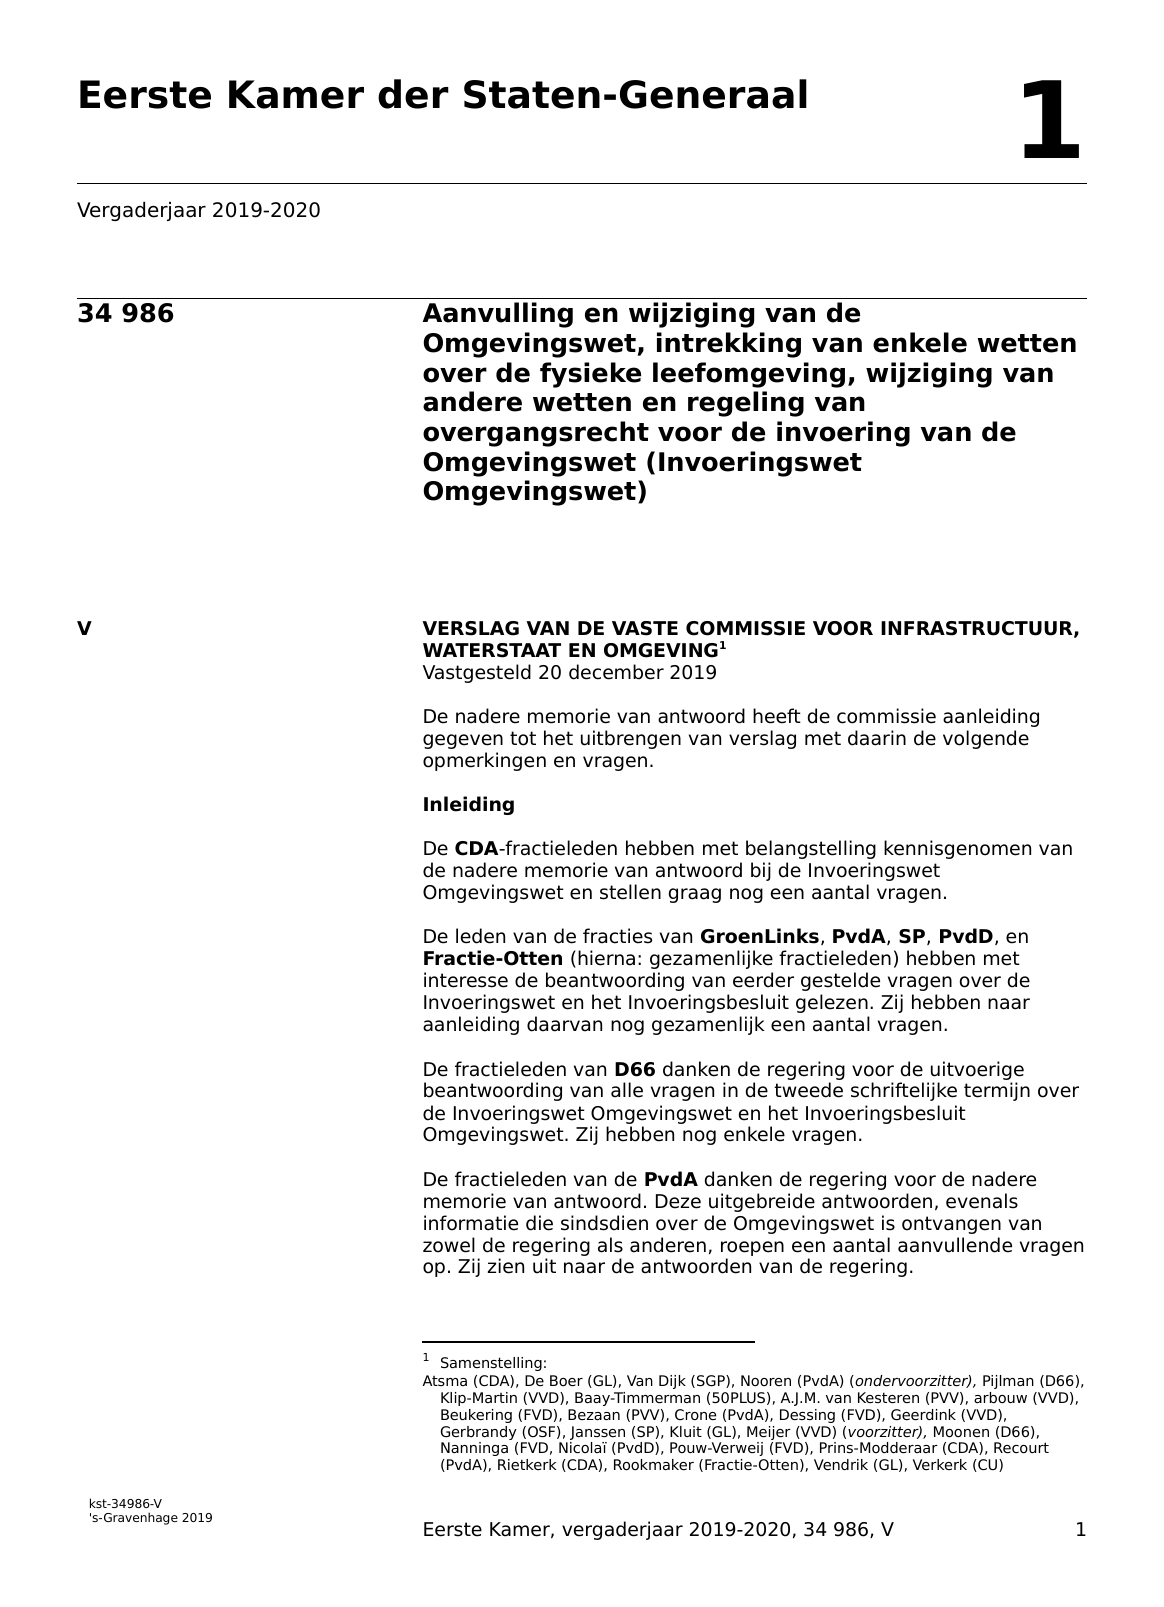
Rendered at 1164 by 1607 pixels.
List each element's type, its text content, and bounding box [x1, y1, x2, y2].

text Vastgesteld 20 december 2019 [422, 662, 1087, 684]
subtitle 34 986 Aanvulling en wijziging van de Omgevingswet, intrekking van enkele wetten over de fysieke leefomgeving, wijziging van andere wetten en regeling van overgangsrecht voor de invoering van de Omgevingswet (Invoeringswet Omgevingswet) [77, 299, 1087, 507]
text 's-Gravenhage 2019 [88, 1511, 323, 1525]
table_header 1 [886, 59, 1087, 183]
text De fractieleden van de PvdA danken de regering voor de nadere memorie van antwoord. Deze uitgebreide antwoorden, evenals informatie die sindsdien over de Omgevingswet is ontvangen van zowel de regering als anderen, roepen een aantal aanvullende vragen op. Zij zien uit naar de antwoorden van de regering. [422, 1168, 1087, 1278]
text kst-34986-V [88, 1497, 323, 1511]
text Samenstelling: [422, 1351, 1087, 1373]
table_cell Vergaderjaar 2019-2020 [77, 184, 1087, 298]
text De nadere memorie van antwoord heeft de commissie aanleiding gegeven tot het uitbrengen van verslag met daarin de volgende opmerkingen en vragen. [422, 706, 1087, 772]
text Atsma (CDA), De Boer (GL), Van Dijk (SGP), Nooren (PvdA) (ondervoorzitter), Pijlman (D66), Klip-Martin (VVD), Baay-Timmerman (50PLUS), A.J.M. van Kesteren (PVV), arbouw (VVD), Beukering (FVD), Bezaan (PVV), Crone (PvdA), Dessing (FVD), Geerdink (VVD), Gerbrandy (OSF), Janssen (SP), Kluit (GL), Meijer (VVD) (voorzitter), Moonen (D66), Nanninga (FVD, Nicolaï (PvdD), Pouw-Verweij (FVD), Prins-Modderaar (CDA), Recourt (PvdA), Rietkerk (CDA), Rookmaker (Fractie-Otten), Vendrik (GL), Verkerk (CU) [422, 1373, 1087, 1474]
text De CDA-fractieleden hebben met belangstelling kennisgenomen van de nadere memorie van antwoord bij de Invoeringswet Omgevingswet en stellen graag nog een aantal vragen. [422, 838, 1087, 904]
subtitle Inleiding [422, 794, 1087, 816]
table_header Eerste Kamer der Staten-Generaal [77, 59, 886, 183]
subtitle V VERSLAG VAN DE VASTE COMMISSIE VOOR INFRASTRUCTUUR, WATERSTAAT EN OMGEVING [77, 618, 1087, 662]
text De fractieleden van D66 danken de regering voor de uitvoerige beantwoording van alle vragen in de tweede schriftelijke termijn over de Invoeringswet Omgevingswet en het Invoeringsbesluit Omgevingswet. Zij hebben nog enkele vragen. [422, 1058, 1087, 1146]
text De leden van de fracties van GroenLinks, PvdA, SP, PvdD, en Fractie-Otten (hierna: gezamenlijke fractieleden) hebben met interesse de beantwoording van eerder gestelde vragen over de Invoeringswet en het Invoeringsbesluit gelezen. Zij hebben naar aanleiding daarvan nog gezamenlijk een aantal vragen. [422, 926, 1087, 1036]
